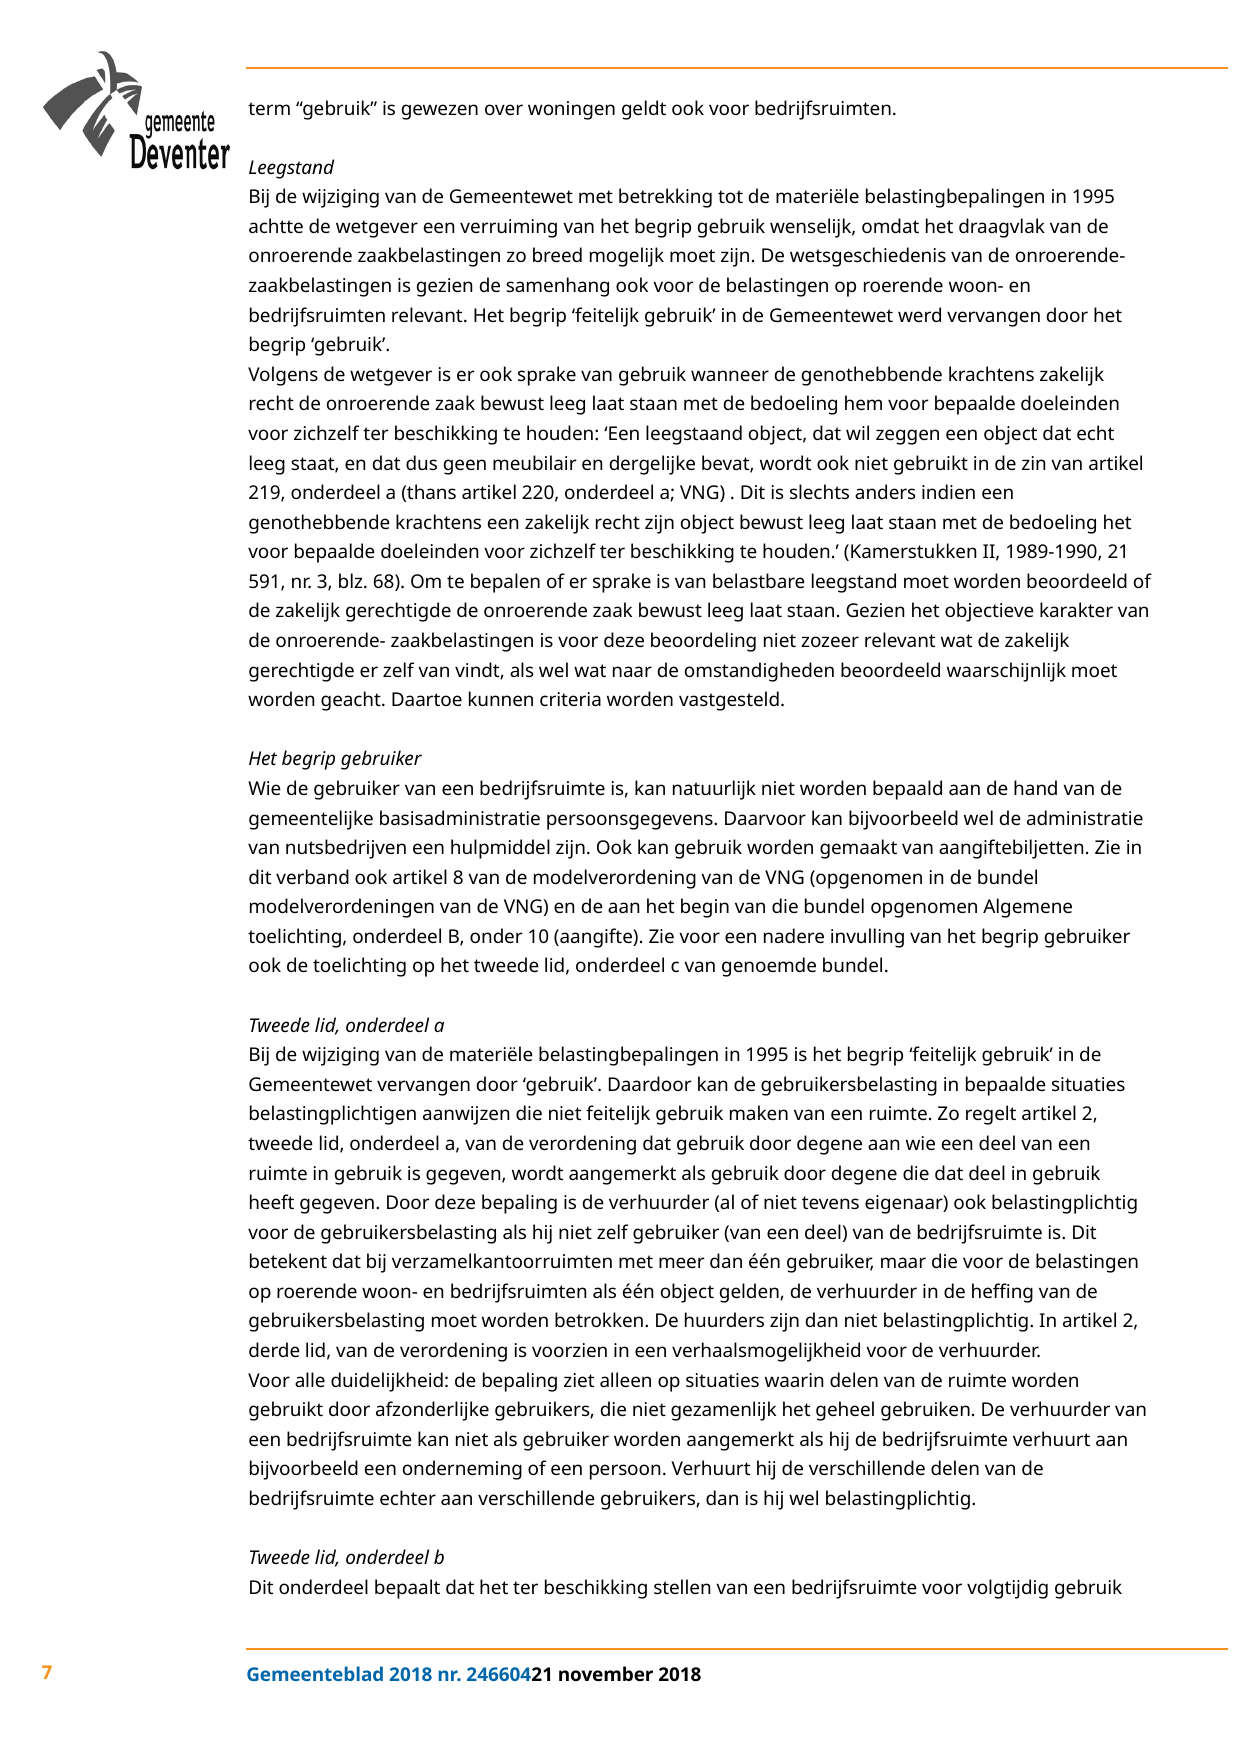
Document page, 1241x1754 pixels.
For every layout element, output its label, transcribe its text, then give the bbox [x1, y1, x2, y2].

text Tweede lid, onderdeel b [248, 1544, 1152, 1570]
text Dit onderdeel bepaalt dat het ter beschikking stellen van een bedrijfsruimte voor volgtijdig gebruik [248, 1574, 1152, 1600]
text Bij de wijziging van de materiële belastingbepalingen in 1995 is het begrip ‘feitelijk gebruik’ in de Gemeentewet vervangen door ‘gebruik’. Daardoor kan de gebruikersbelasting in bepaalde situaties belastingplichtigen aanwijzen die niet feitelijk gebruik maken van een ruimte. Zo regelt artikel 2, tweede lid, onderdeel a, van de verordening dat gebruik door degene aan wie een deel van een ruimte in gebruik is gegeven, wordt aangemerkt als gebruik door degene die dat deel in gebruik heeft gegeven. Door deze bepaling is de verhuurder (al of niet tevens eigenaar) ook belastingplichtig voor de gebruikersbelasting als hij niet zelf gebruiker (van een deel) van de bedrijfsruimte is. Dit betekent dat bij verzamelkantoorruimten met meer dan één gebruiker, maar die voor de belastingen op roerende woon- en bedrijfsruimten als één object gelden, de verhuurder in de heffing van de gebruikersbelasting moet worden betrokken. De huurders zijn dan niet belastingplichtig. In artikel 2, derde lid, van de verordening is voorzien in een verhaalsmogelijkheid voor de verhuurder. [248, 1041, 1152, 1363]
text Wie de gebruiker van een bedrijfsruimte is, kan natuurlijk niet worden bepaald aan de hand van de gemeentelijke basisadministratie persoonsgegevens. Daarvoor kan bijvoorbeeld wel de administratie van nutsbedrijven een hulpmiddel zijn. Ook kan gebruik worden gemaakt van aangiftebiljetten. Zie in dit verband ook artikel 8 van de modelverordening van de VNG (opgenomen in de bundel modelverordeningen van de VNG) en de aan het begin van die bundel opgenomen Algemene toelichting, onderdeel B, onder 10 (aangifte). Zie voor een nadere invulling van het begrip gebruiker ook de toelichting op het tweede lid, onderdeel c van genoemde bundel. [248, 775, 1152, 978]
text Het begrip gebruiker [248, 746, 1152, 771]
text Tweede lid, onderdeel a [248, 1012, 1152, 1038]
text term “gebruik” is gewezen over woningen geldt ook voor bedrijfsruimten. [248, 95, 1152, 121]
text Volgens de wetgever is er ook sprake van gebruik wanneer de genothebbende krachtens zakelijk recht de onroerende zaak bewust leeg laat staan met de bedoeling hem voor bepaalde doeleinden voor zichzelf ter beschikking te houden: ‘Een leegstaand object, dat wil zeggen een object dat echt leeg staat, en dat dus geen meubilair en dergelijke bevat, wordt ook niet gebruikt in de zin van artikel 219, onderdeel a (thans artikel 220, onderdeel a; VNG) . Dit is slechts anders indien een genothebbende krachtens een zakelijk recht zijn object bewust leeg laat staan met de bedoeling het voor bepaalde doeleinden voor zichzelf ter beschikking te houden.’ (Kamerstukken II, 1989-1990, 21 591, nr. 3, blz. 68). Om te bepalen of er sprake is van belastbare leegstand moet worden beoordeeld of de zakelijk gerechtigde de onroerende zaak bewust leeg laat staan. Gezien het objectieve karakter van de onroerende- zaakbelastingen is voor deze beoordeling niet zozeer relevant wat de zakelijk gerechtigde er zelf van vindt, als wel wat naar de omstandigheden beoordeeld waarschijnlijk moet worden geacht. Daartoe kunnen criteria worden vastgesteld. [248, 361, 1152, 712]
picture [41, 47, 231, 172]
text Voor alle duidelijkheid: de bepaling ziet alleen op situaties waarin delen van de ruimte worden gebruikt door afzonderlijke gebruikers, die niet gezamenlijk het geheel gebruiken. De verhuurder van een bedrijfsruimte kan niet als gebruiker worden aangemerkt als hij de bedrijfsruimte verhuurt aan bijvoorbeeld een onderneming of een persoon. Verhuurt hij de verschillende delen van de bedrijfsruimte echter aan verschillende gebruikers, dan is hij wel belastingplichtig. [248, 1367, 1152, 1511]
text Leegstand [248, 154, 1152, 180]
text Bij de wijziging van de Gemeentewet met betrekking tot de materiële belastingbepalingen in 1995 achtte de wetgever een verruiming van het begrip gebruik wenselijk, omdat het draagvlak van de onroerende zaakbelastingen zo breed mogelijk moet zijn. De wetsgeschiedenis van de onroerende-zaakbelastingen is gezien de samenhang ook voor de belastingen op roerende woon- en bedrijfsruimten relevant. Het begrip ‘feitelijk gebruik’ in de Gemeentewet werd vervangen door het begrip ‘gebruik’. [248, 183, 1152, 357]
